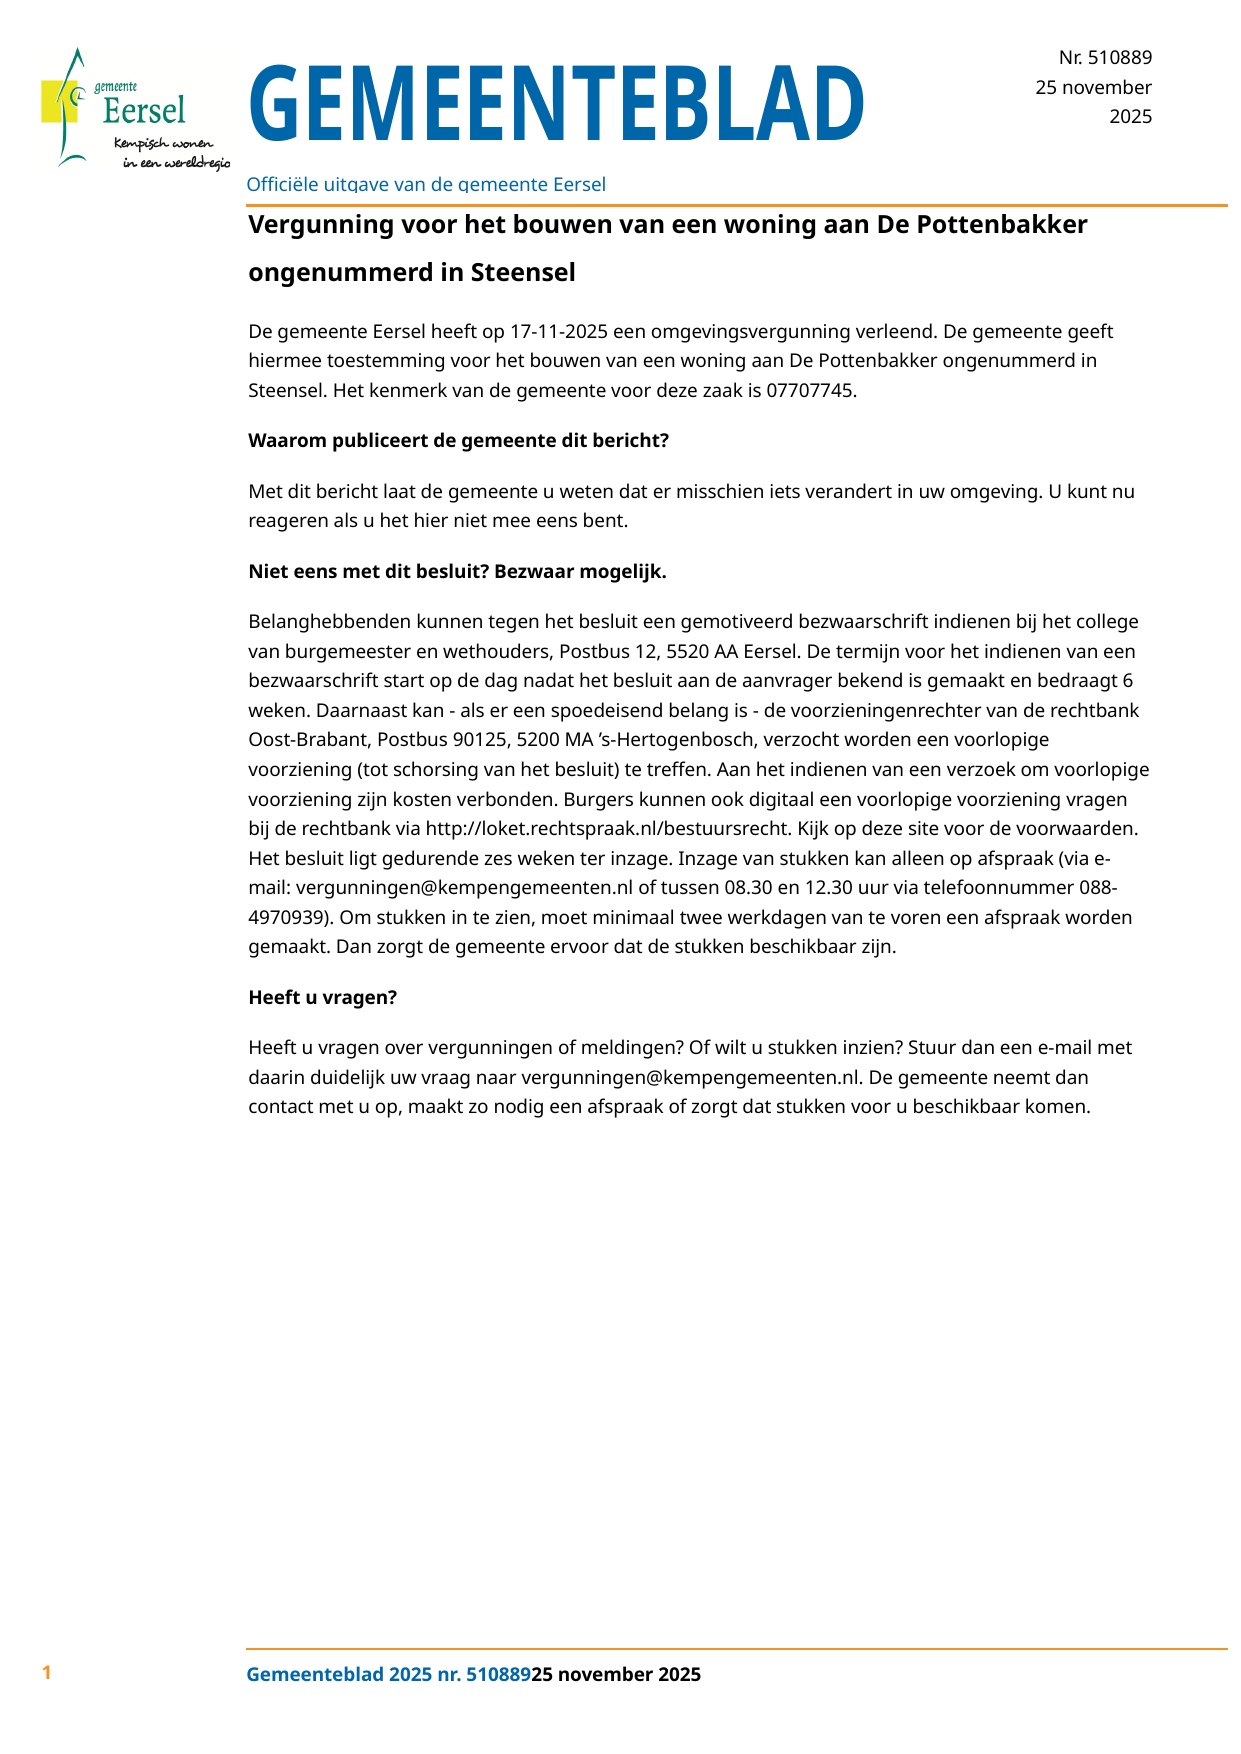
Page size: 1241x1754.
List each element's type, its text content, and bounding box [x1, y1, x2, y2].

text Vergunning voor het bouwen van een woning aan De Pottenbakker ongenummerd in Steensel [248, 207, 1152, 288]
text Niet eens met dit besluit? Bezwaar mogelijk. [248, 558, 1152, 584]
text Met dit bericht laat de gemeente u weten dat er misschien iets verandert in uw omgeving. U kunt nu reageren als u het hier niet mee eens bent. [248, 478, 1152, 533]
text Heeft u vragen over vergunningen of meldingen? Of wilt u stukken inzien? Stuur dan een e-mail met daarin duidelijk uw vraag naar vergunningen@kempengemeenten.nl. De gemeente neemt dan contact met u op, maakt zo nodig een afspraak of zorgt dat stukken voor u beschikbaar komen. [248, 1034, 1152, 1119]
text De gemeente Eersel heeft op 17-11-2025 een omgevingsvergunning verleend. De gemeente geeft hiermee toestemming voor het bouwen van een woning aan De Pottenbakker ongenummerd in Steensel. Het kenmerk van de gemeente voor deze zaak is 07707745. [248, 318, 1152, 403]
text Waarom publiceert de gemeente dit bericht? [248, 427, 1152, 453]
text Belanghebbenden kunnen tegen het besluit een gemotiveerd bezwaarschrift indienen bij het college van burgemeester en wethouders, Postbus 12, 5520 AA Eersel. De termijn voor het indienen van een bezwaarschrift start op de dag nadat het besluit aan de aanvrager bekend is gemaakt en bedraagt 6 weken. Daarnaast kan - als er een spoedeisend belang is - de voorzieningenrechter van de rechtbank Oost-Brabant, Postbus 90125, 5200 MA ’s-Hertogenbosch, verzocht worden een voorlopige voorziening (tot schorsing van het besluit) te treffen. Aan het indienen van een verzoek om voorlopige voorziening zijn kosten verbonden. Burgers kunnen ook digitaal een voorlopige voorziening vragen bij de rechtbank via http://loket.rechtspraak.nl/bestuursrecht. Kijk op deze site voor de voorwaarden. Het besluit ligt gedurende zes weken ter inzage. Inzage van stukken kan alleen op afspraak (via e-mail: vergunningen@kempengemeenten.nl of tussen 08.30 en 12.30 uur via telefoonnummer 088-4970939). Om stukken in te zien, moet minimaal twee werkdagen van te voren een afspraak worden gemaakt. Dan zorgt de gemeente ervoor dat de stukken beschikbaar zijn. [248, 608, 1152, 959]
picture [41, 47, 231, 172]
text Heeft u vragen? [248, 984, 1152, 1010]
